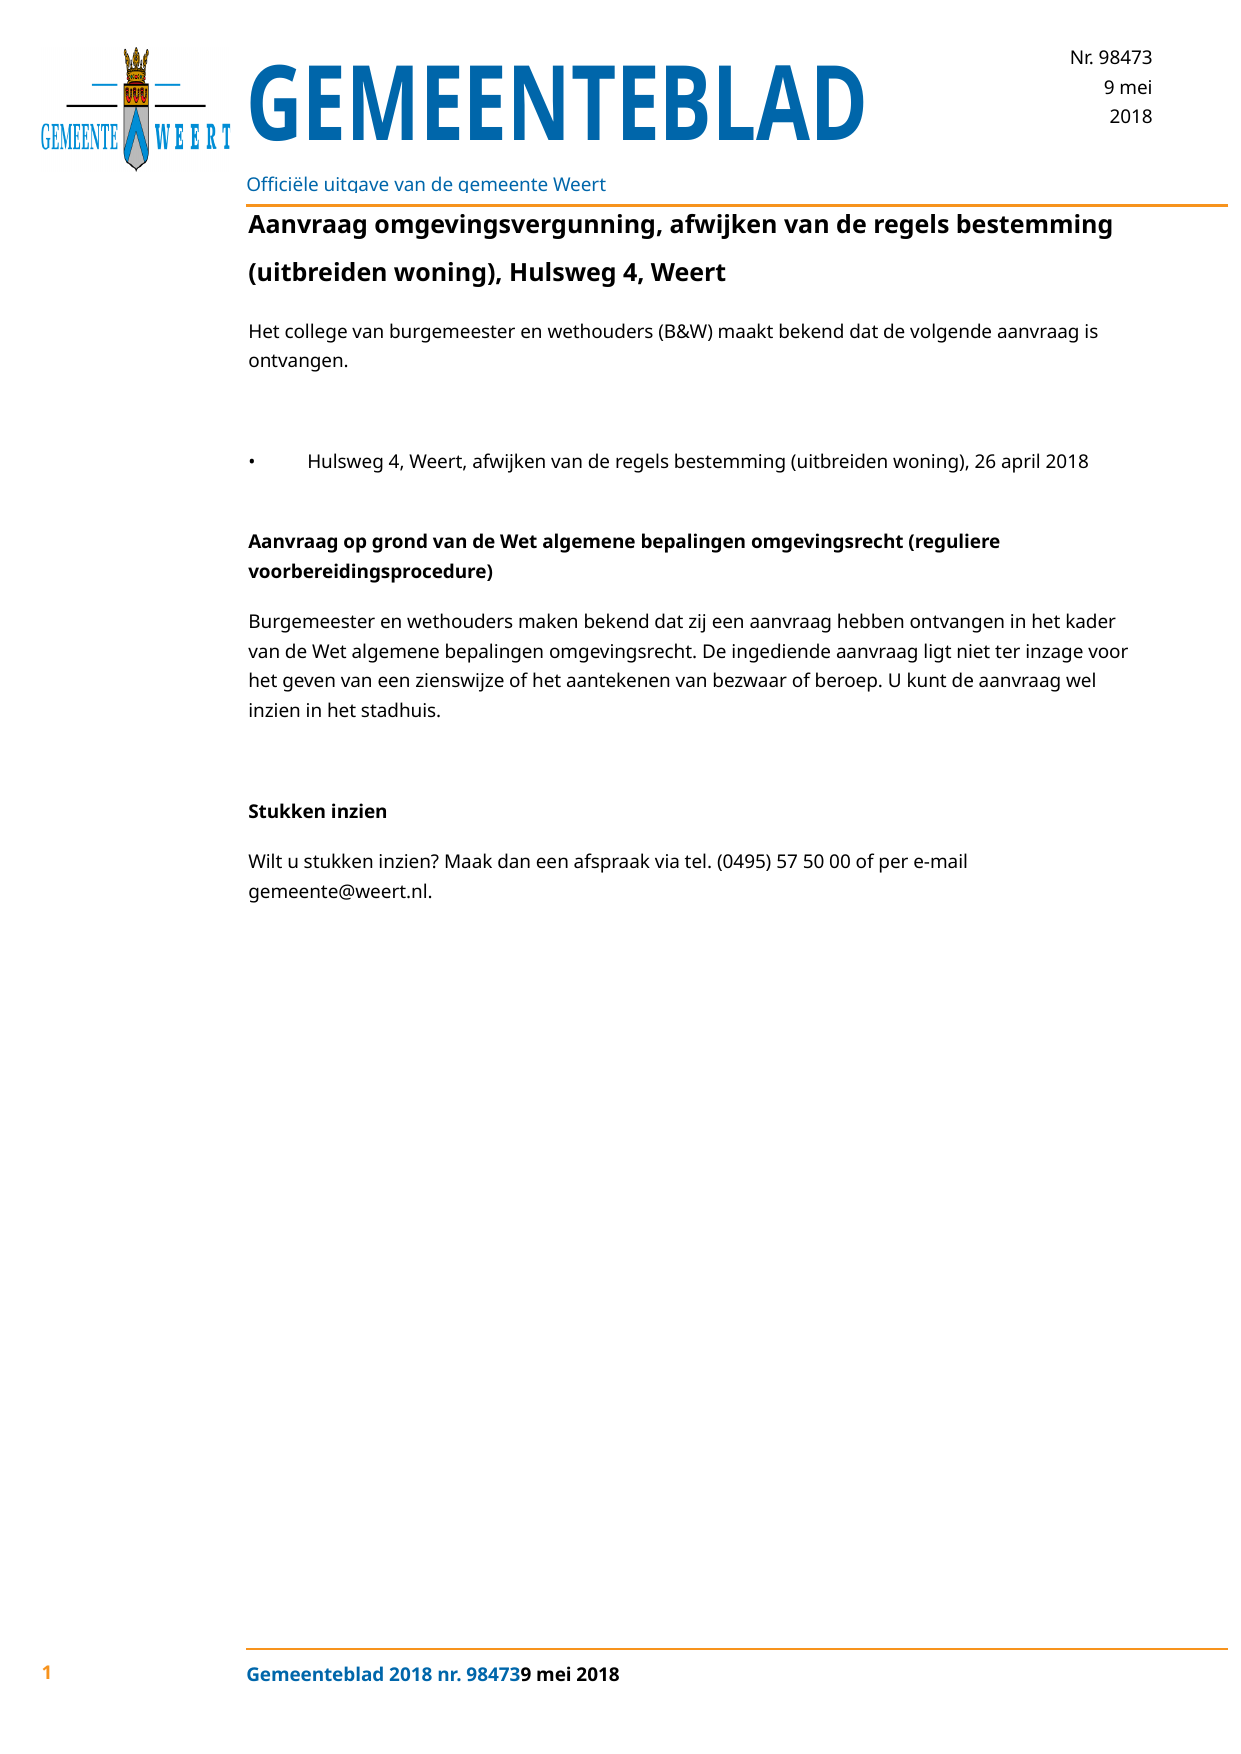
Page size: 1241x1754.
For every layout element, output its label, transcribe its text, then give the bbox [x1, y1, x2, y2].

text Aanvraag op grond van de Wet algemene bepalingen omgevingsrecht (reguliere voorbereidingsprocedure) [248, 528, 1152, 584]
picture [41, 47, 231, 172]
text Wilt u stukken inzien? Maak dan een afspraak via tel. (0495) 57 50 00 of per e-mail gemeente@weert.nl. [248, 848, 1152, 904]
list Hulsweg 4, Weert, afwijken van de regels bestemming (uitbreiden woning), 26 april 2018 [248, 448, 1152, 474]
text Aanvraag omgevingsvergunning, afwijken van de regels bestemming (uitbreiden woning), Hulsweg 4, Weert [248, 207, 1152, 288]
text Het college van burgemeester en wethouders (B&W) maakt bekend dat de volgende aanvraag is ontvangen. [248, 318, 1152, 373]
text Burgemeester en wethouders maken bekend dat zij een aanvraag hebben ontvangen in het kader van de Wet algemene bepalingen omgevingsrecht. De ingediende aanvraag ligt niet ter inzage voor het geven van een zienswijze of het aantekenen van bezwaar of beroep. U kunt de aanvraag wel inzien in het stadhuis. [248, 608, 1152, 723]
text Stukken inzien [248, 798, 1152, 824]
